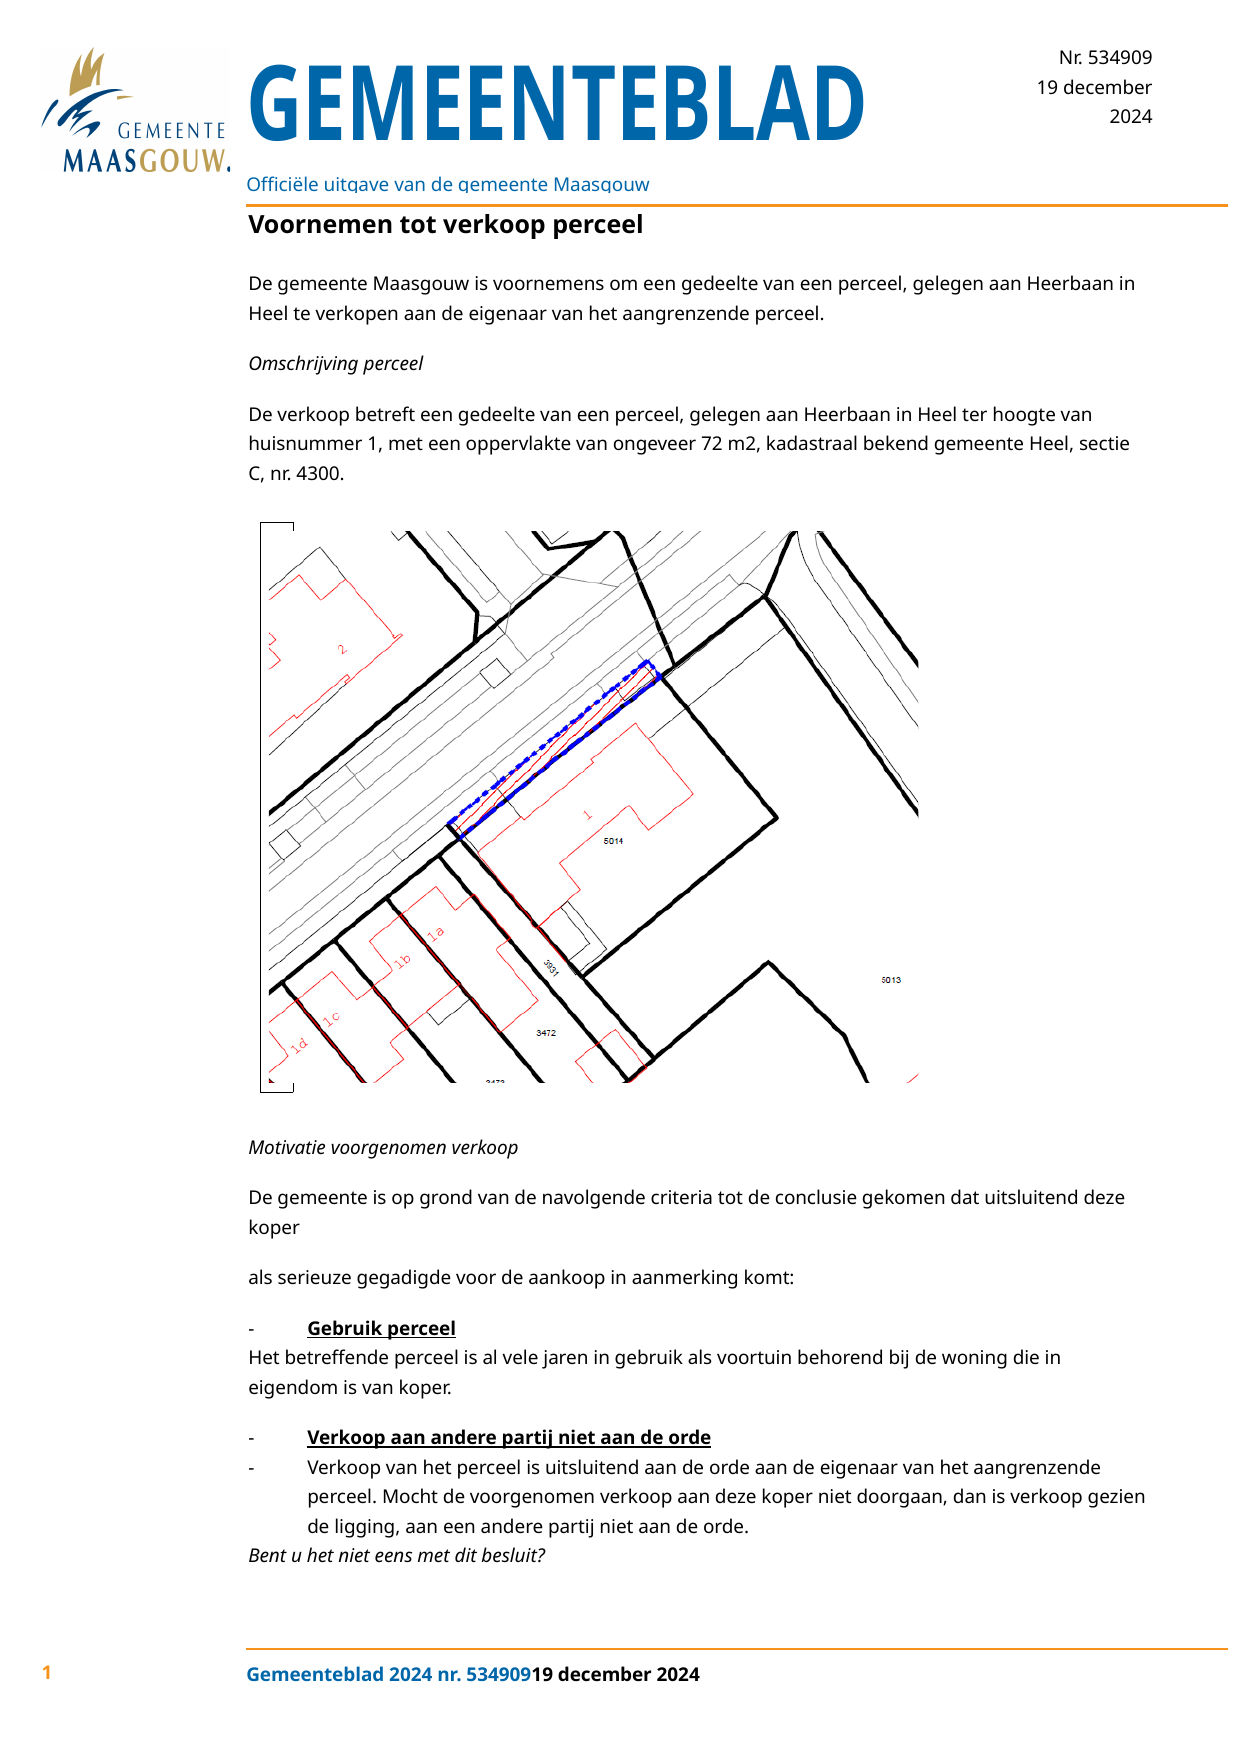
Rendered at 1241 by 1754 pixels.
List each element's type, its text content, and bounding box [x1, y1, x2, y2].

text De gemeente Maasgouw is voornemens om een gedeelte van een perceel, gelegen aan Heerbaan in Heel te verkopen aan de eigenaar van het aangrenzende perceel. [248, 270, 1152, 326]
text Omschrijving perceel [248, 350, 1152, 376]
list Gebruik perceel [248, 1315, 1152, 1340]
picture [268, 531, 919, 1083]
text Voornemen tot verkoop perceel [248, 207, 1152, 241]
text De gemeente is op grond van de navolgende criteria tot de conclusie gekomen dat uitsluitend deze koper [248, 1184, 1152, 1239]
list Verkoop van het perceel is uitsluitend aan de orde aan de eigenaar van het aangrenzende perceel. Mocht de voorgenomen verkoop aan deze koper niet doorgaan, dan is verkoop gezien de ligging, aan een andere partij niet aan de orde. [248, 1454, 1152, 1539]
text Het betreffende perceel is al vele jaren in gebruik als voortuin behorend bij de woning die in eigendom is van koper. [248, 1344, 1152, 1399]
text Motivatie voorgenomen verkoop [248, 1134, 1152, 1159]
text De verkoop betreft een gedeelte van een perceel, gelegen aan Heerbaan in Heel ter hoogte van huisnummer 1, met een oppervlakte van ongeveer 72 m2, kadastraal bekend gemeente Heel, sectie C, nr. 4300. [248, 401, 1152, 486]
text Bent u het niet eens met dit besluit? [248, 1543, 1152, 1568]
list Verkoop aan andere partij niet aan de orde [248, 1424, 1152, 1450]
text als serieuze gegadigde voor de aankoop in aanmerking komt: [248, 1264, 1152, 1290]
picture [41, 47, 231, 172]
